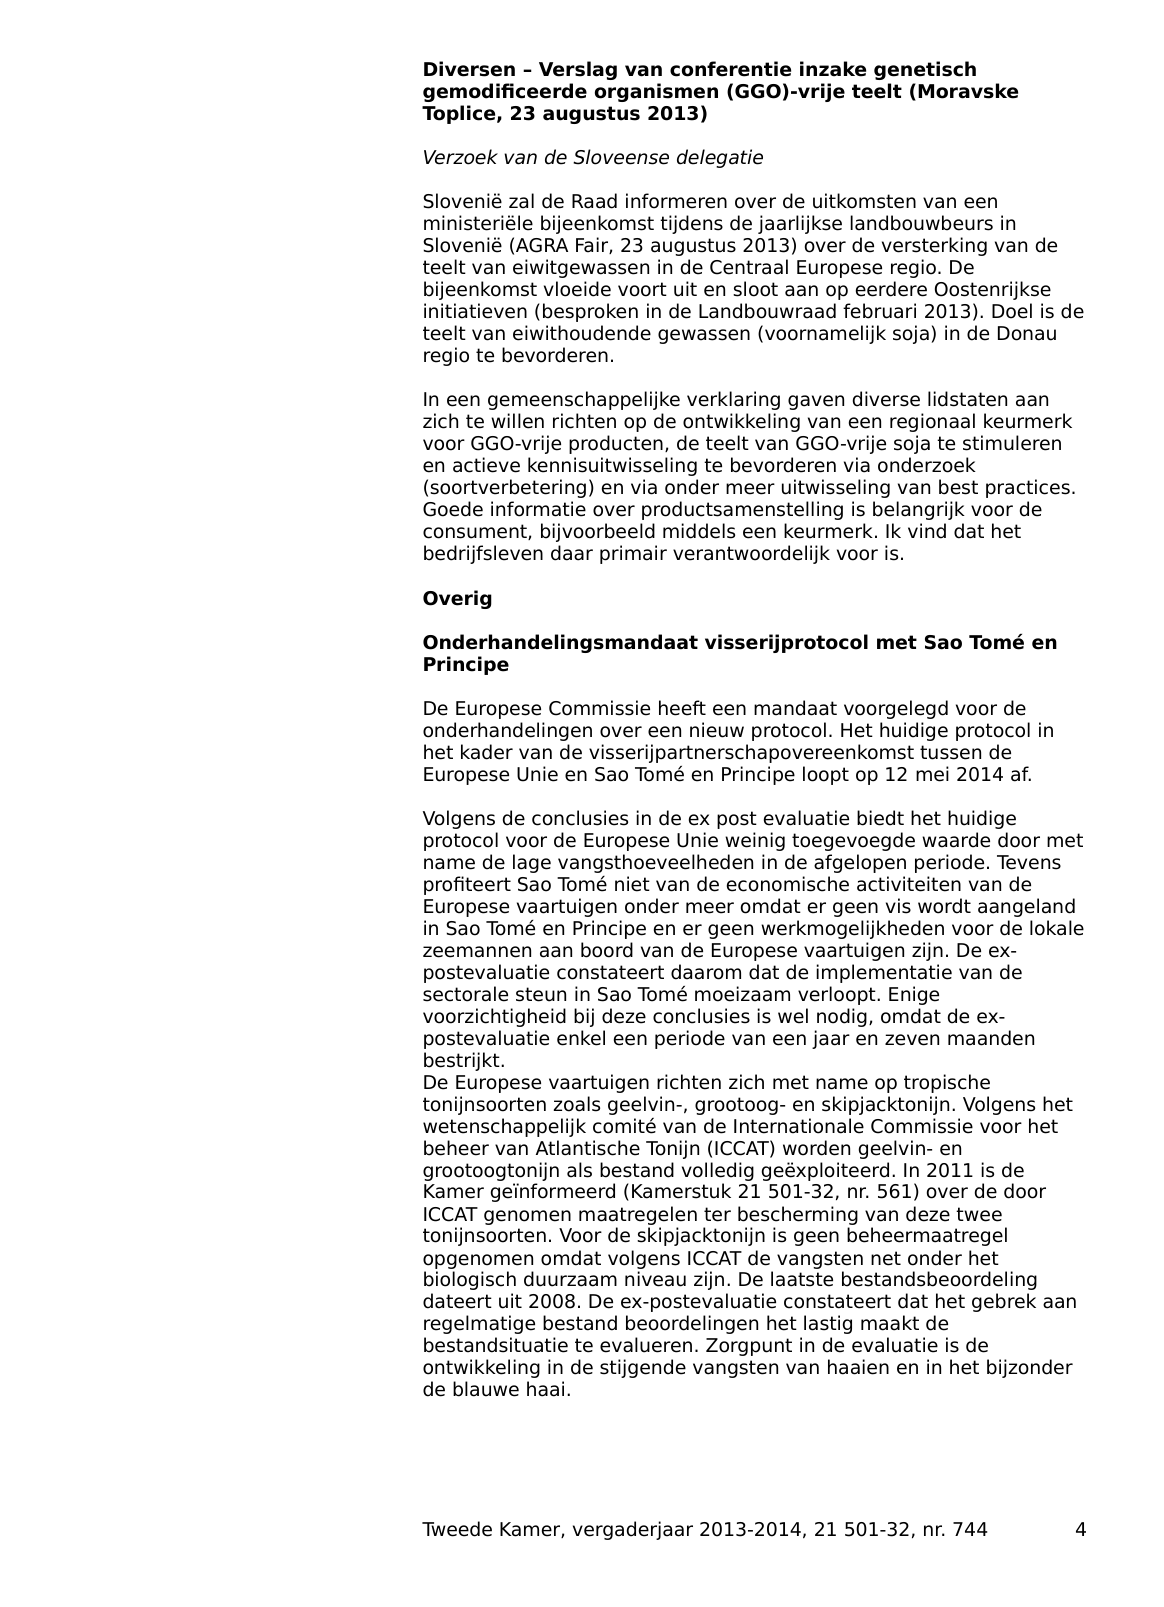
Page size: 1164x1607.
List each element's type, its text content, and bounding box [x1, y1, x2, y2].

text De Europese Commissie heeft een mandaat voorgelegd voor de onderhandelingen over een nieuw protocol. Het huidige protocol in het kader van de visserijpartnerschapovereenkomst tussen de Europese Unie en Sao Tomé en Principe loopt op 12 mei 2014 af. [422, 698, 1087, 786]
text In een gemeenschappelijke verklaring gaven diverse lidstaten aan zich te willen richten op de ontwikkeling van een regionaal keurmerk voor GGO-vrije producten, de teelt van GGO-vrije soja te stimuleren en actieve kennisuitwisseling te bevorderen via onderzoek (soortverbetering) en via onder meer uitwisseling van best practices. Goede informatie over productsamenstelling is belangrijk voor de consument, bijvoorbeeld middels een keurmerk. Ik vind dat het bedrijfsleven daar primair verantwoordelijk voor is. [422, 389, 1087, 565]
text De Europese vaartuigen richten zich met name op tropische tonijnsoorten zoals geelvin-, grootoog- en skipjacktonijn. Volgens het wetenschappelijk comité van de Internationale Commissie voor het beheer van Atlantische Tonijn (ICCAT) worden geelvin- en grootoogtonijn als bestand volledig geëxploiteerd. In 2011 is de Kamer geïnformeerd (Kamerstuk 21 501-32, nr. 561) over de door ICCAT genomen maatregelen ter bescherming van deze twee tonijnsoorten. Voor de skipjacktonijn is geen beheermaatregel opgenomen omdat volgens ICCAT de vangsten net onder het biologisch duurzaam niveau zijn. De laatste bestandsbeoordeling dateert uit 2008. De ex-postevaluatie constateert dat het gebrek aan regelmatige bestand beoordelingen het lastig maakt de bestandsituatie te evalueren. Zorgpunt in de evaluatie is de ontwikkeling in de stijgende vangsten van haaien en in het bijzonder de blauwe haai. [422, 1072, 1087, 1401]
subtitle Diversen – Verslag van conferentie inzake genetisch gemodificeerde organismen (GGO)-vrije teelt (Moravske Toplice, 23 augustus 2013) [422, 59, 1087, 125]
text Slovenië zal de Raad informeren over de uitkomsten van een ministeriële bijeenkomst tijdens de jaarlijkse landbouwbeurs in Slovenië (AGRA Fair, 23 augustus 2013) over de versterking van de teelt van eiwitgewassen in de Centraal Europese regio. De bijeenkomst vloeide voort uit en sloot aan op eerdere Oostenrijkse initiatieven (besproken in de Landbouwraad februari 2013). Doel is de teelt van eiwithoudende gewassen (voornamelijk soja) in de Donau regio te bevorderen. [422, 191, 1087, 367]
subtitle Onderhandelingsmandaat visserijprotocol met Sao Tomé en Principe [422, 632, 1087, 676]
subtitle Verzoek van de Sloveense delegatie [422, 147, 1087, 169]
subtitle Overig [422, 587, 1087, 609]
text Volgens de conclusies in de ex post evaluatie biedt het huidige protocol voor de Europese Unie weinig toegevoegde waarde door met name de lage vangsthoeveelheden in de afgelopen periode. Tevens profiteert Sao Tomé niet van de economische activiteiten van de Europese vaartuigen onder meer omdat er geen vis wordt aangeland in Sao Tomé en Principe en er geen werkmogelijkheden voor de lokale zeemannen aan boord van de Europese vaartuigen zijn. De ex-postevaluatie constateert daarom dat de implementatie van de sectorale steun in Sao Tomé moeizaam verloopt. Enige voorzichtigheid bij deze conclusies is wel nodig, omdat de ex-postevaluatie enkel een periode van een jaar en zeven maanden bestrijkt. [422, 808, 1087, 1072]
